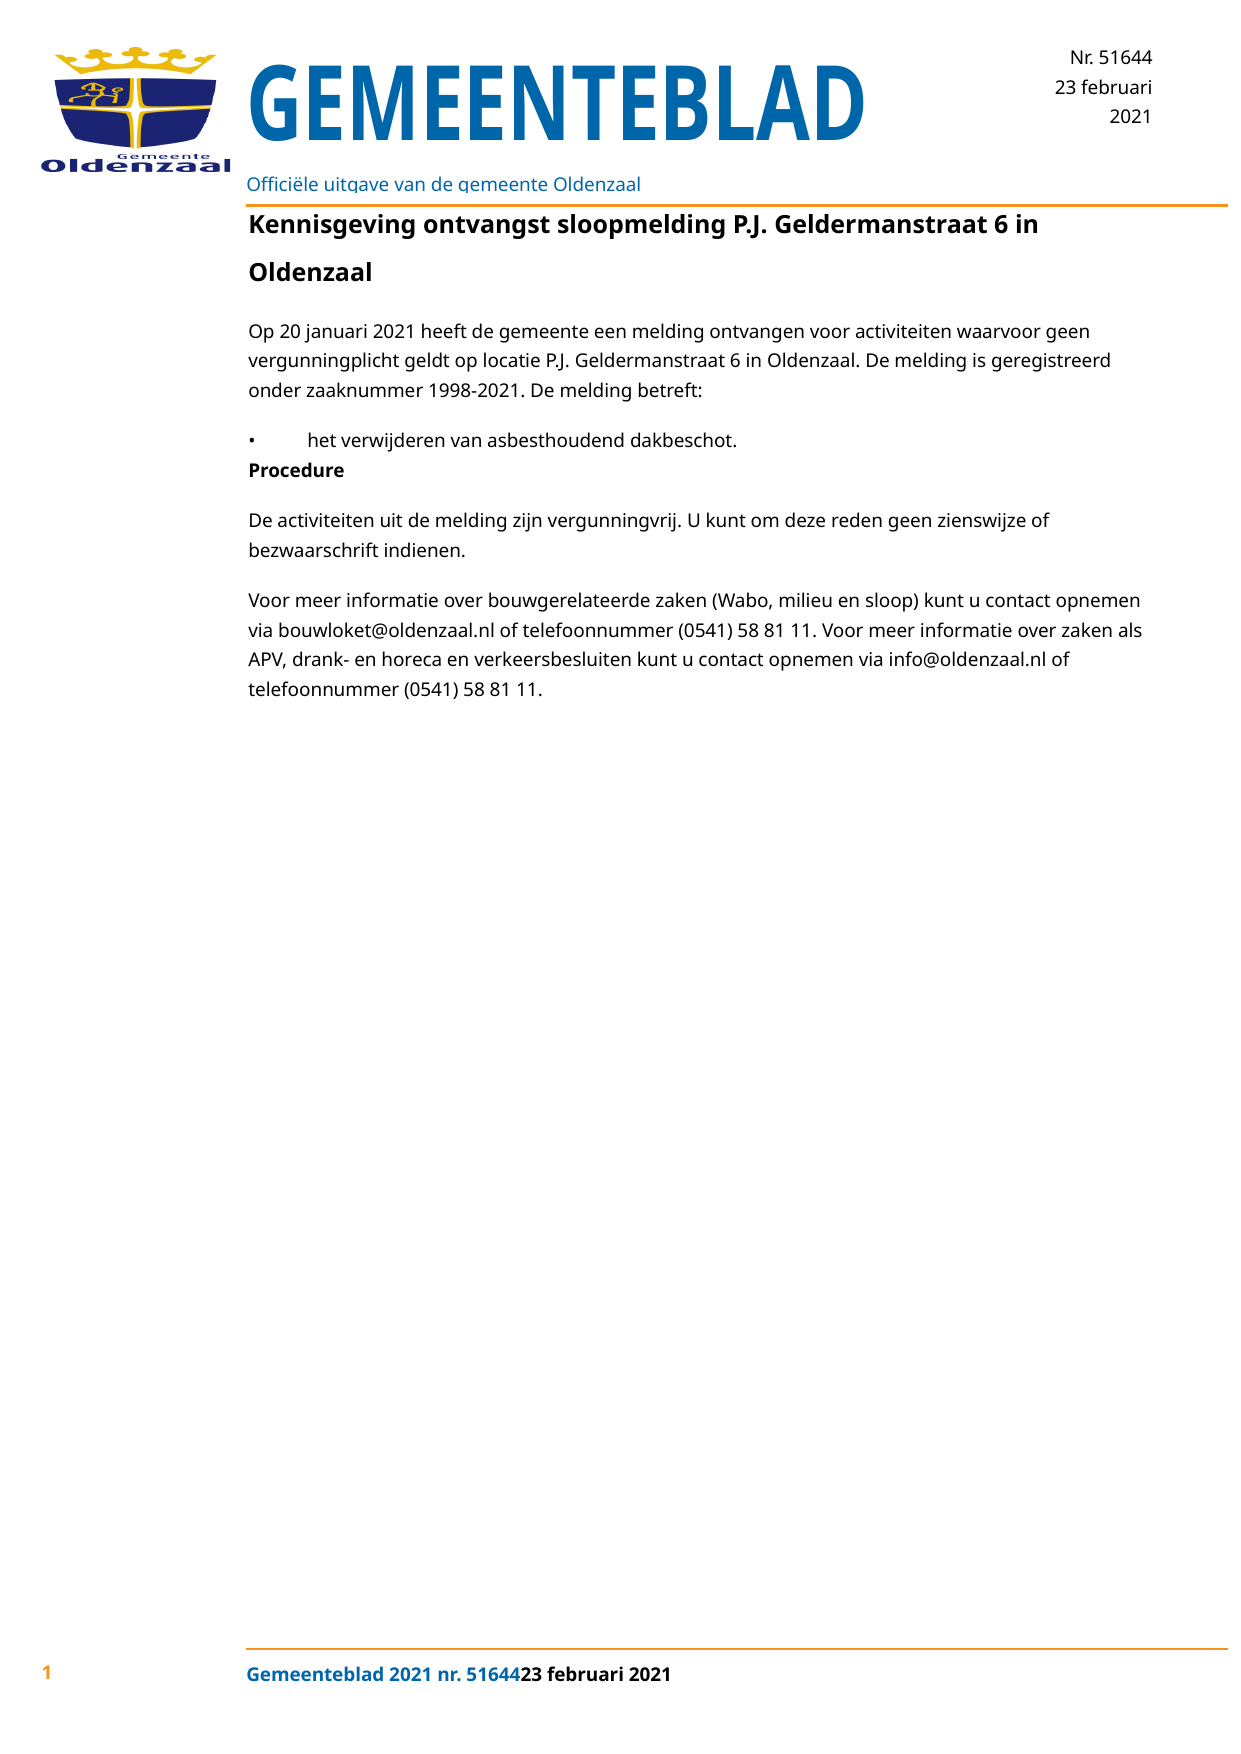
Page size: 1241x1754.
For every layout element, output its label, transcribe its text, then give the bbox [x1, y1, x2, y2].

text De activiteiten uit de melding zijn vergunningvrij. U kunt om deze reden geen zienswijze of bezwaarschrift indienen. [248, 507, 1152, 563]
text Procedure [248, 457, 1152, 483]
text Voor meer informatie over bouwgerelateerde zaken (Wabo, milieu en sloop) kunt u contact opnemen via bouwloket@oldenzaal.nl of telefoonnummer (0541) 58 81 11. Voor meer informatie over zaken als APV, drank- en horeca en verkeersbesluiten kunt u contact opnemen via info@oldenzaal.nl of telefoonnummer (0541) 58 81 11. [248, 587, 1152, 702]
text Op 20 januari 2021 heeft de gemeente een melding ontvangen voor activiteiten waarvoor geen vergunningplicht geldt op locatie P.J. Geldermanstraat 6 in Oldenzaal. De melding is geregistreerd onder zaaknummer 1998-2021. De melding betreft: [248, 318, 1152, 403]
picture [41, 47, 231, 172]
text Kennisgeving ontvangst sloopmelding P.J. Geldermanstraat 6 in Oldenzaal [248, 207, 1152, 288]
list het verwijderen van asbesthoudend dakbeschot. [248, 427, 1152, 453]
